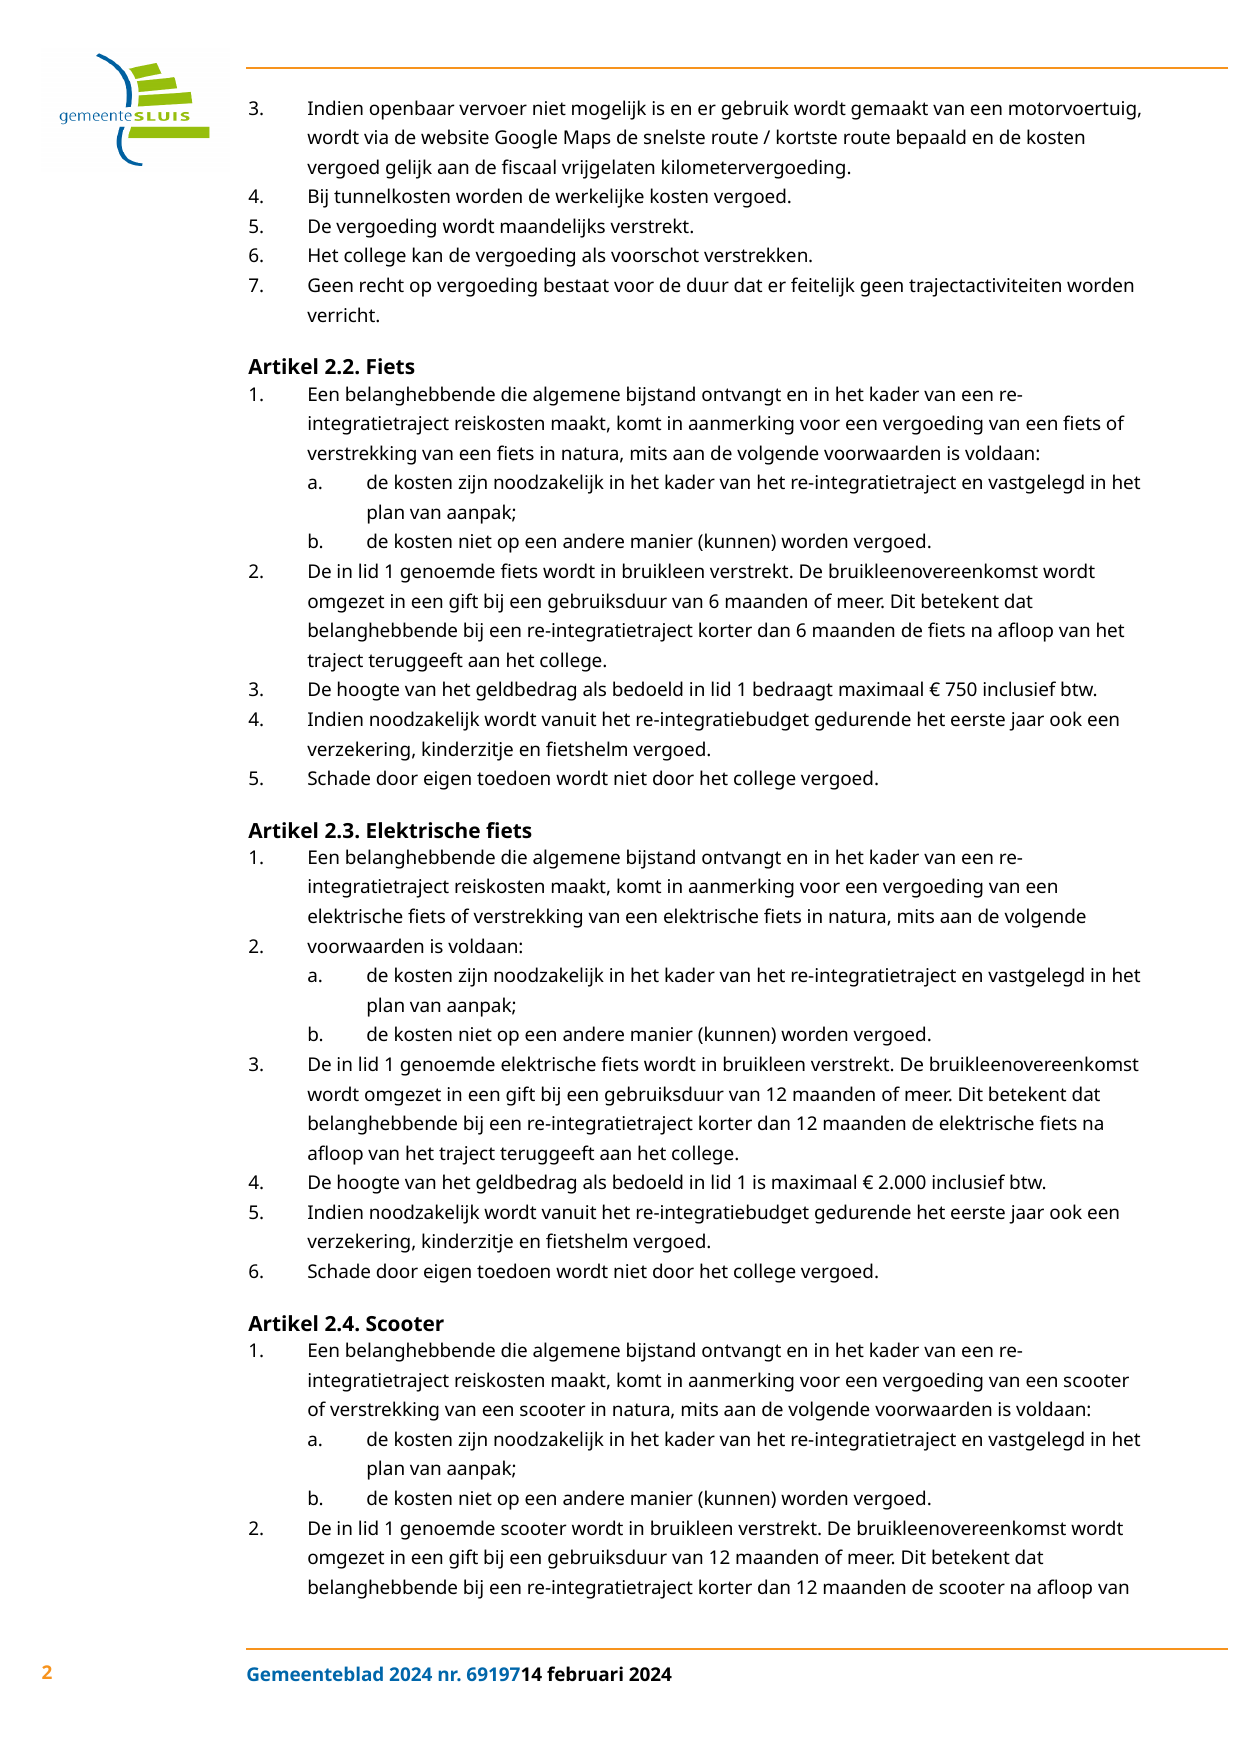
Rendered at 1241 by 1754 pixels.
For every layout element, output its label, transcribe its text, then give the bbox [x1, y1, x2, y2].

text Artikel 2.3. Elektrische fiets [248, 816, 1152, 844]
list de kosten zijn noodzakelijk in het kader van het re-integratietraject en vastgelegd in het plan van aanpak; [307, 469, 1152, 525]
list de kosten niet op een andere manier (kunnen) worden vergoed. [307, 1022, 1152, 1047]
text Artikel 2.2. Fiets [248, 352, 1152, 381]
list Schade door eigen toedoen wordt niet door het college vergoed. [248, 765, 1152, 791]
list Indien noodzakelijk wordt vanuit het re-integratiebudget gedurende het eerste jaar ook een verzekering, kinderzitje en fietshelm vergoed. [248, 1199, 1152, 1254]
list voorwaarden is voldaan: [248, 933, 1152, 959]
picture [41, 47, 231, 172]
list de kosten zijn noodzakelijk in het kader van het re-integratietraject en vastgelegd in het plan van aanpak; [307, 1426, 1152, 1481]
list de kosten niet op een andere manier (kunnen) worden vergoed. [307, 1485, 1152, 1511]
list Schade door eigen toedoen wordt niet door het college vergoed. [248, 1258, 1152, 1284]
list Geen recht op vergoeding bestaat voor de duur dat er feitelijk geen trajectactiviteiten worden verricht. [248, 272, 1152, 328]
list De in lid 1 genoemde elektrische fiets wordt in bruikleen verstrekt. De bruikleenovereenkomst wordt omgezet in een gift bij een gebruiksduur van 12 maanden of meer. Dit betekent dat belanghebbende bij een re-integratietraject korter dan 12 maanden de elektrische fiets na afloop van het traject teruggeeft aan het college. [248, 1051, 1152, 1166]
list De in lid 1 genoemde fiets wordt in bruikleen verstrekt. De bruikleenovereenkomst wordt omgezet in een gift bij een gebruiksduur van 6 maanden of meer. Dit betekent dat belanghebbende bij een re-integratietraject korter dan 6 maanden de fiets na afloop van het traject teruggeeft aan het college. [248, 558, 1152, 673]
list Een belanghebbende die algemene bijstand ontvangt en in het kader van een re-integratietraject reiskosten maakt, komt in aanmerking voor een vergoeding van een fiets of verstrekking van een fiets in natura, mits aan de volgende voorwaarden is voldaan: [248, 381, 1152, 466]
list De vergoeding wordt maandelijks verstrekt. [248, 213, 1152, 239]
list De in lid 1 genoemde scooter wordt in bruikleen verstrekt. De bruikleenovereenkomst wordt omgezet in een gift bij een gebruiksduur van 12 maanden of meer. Dit betekent dat belanghebbende bij een re-integratietraject korter dan 12 maanden de scooter na afloop van [248, 1515, 1152, 1599]
list Een belanghebbende die algemene bijstand ontvangt en in het kader van een re-integratietraject reiskosten maakt, komt in aanmerking voor een vergoeding van een scooter of verstrekking van een scooter in natura, mits aan de volgende voorwaarden is voldaan: [248, 1337, 1152, 1422]
list de kosten zijn noodzakelijk in het kader van het re-integratietraject en vastgelegd in het plan van aanpak; [307, 962, 1152, 1018]
list Bij tunnelkosten worden de werkelijke kosten vergoed. [248, 183, 1152, 209]
list Het college kan de vergoeding als voorschot verstrekken. [248, 243, 1152, 268]
list Indien noodzakelijk wordt vanuit het re-integratiebudget gedurende het eerste jaar ook een verzekering, kinderzitje en fietshelm vergoed. [248, 706, 1152, 761]
list De hoogte van het geldbedrag als bedoeld in lid 1 is maximaal € 2.000 inclusief btw. [248, 1169, 1152, 1195]
list De hoogte van het geldbedrag als bedoeld in lid 1 bedraagt maximaal € 750 inclusief btw. [248, 677, 1152, 702]
list Indien openbaar vervoer niet mogelijk is en er gebruik wordt gemaakt van een motorvoertuig, wordt via de website Google Maps de snelste route / kortste route bepaald en de kosten vergoed gelijk aan de fiscaal vrijgelaten kilometervergoeding. [248, 95, 1152, 180]
list Een belanghebbende die algemene bijstand ontvangt en in het kader van een re-integratietraject reiskosten maakt, komt in aanmerking voor een vergoeding van een elektrische fiets of verstrekking van een elektrische fiets in natura, mits aan de volgende [248, 844, 1152, 929]
list de kosten niet op een andere manier (kunnen) worden vergoed. [307, 529, 1152, 554]
text Artikel 2.4. Scooter [248, 1309, 1152, 1337]
